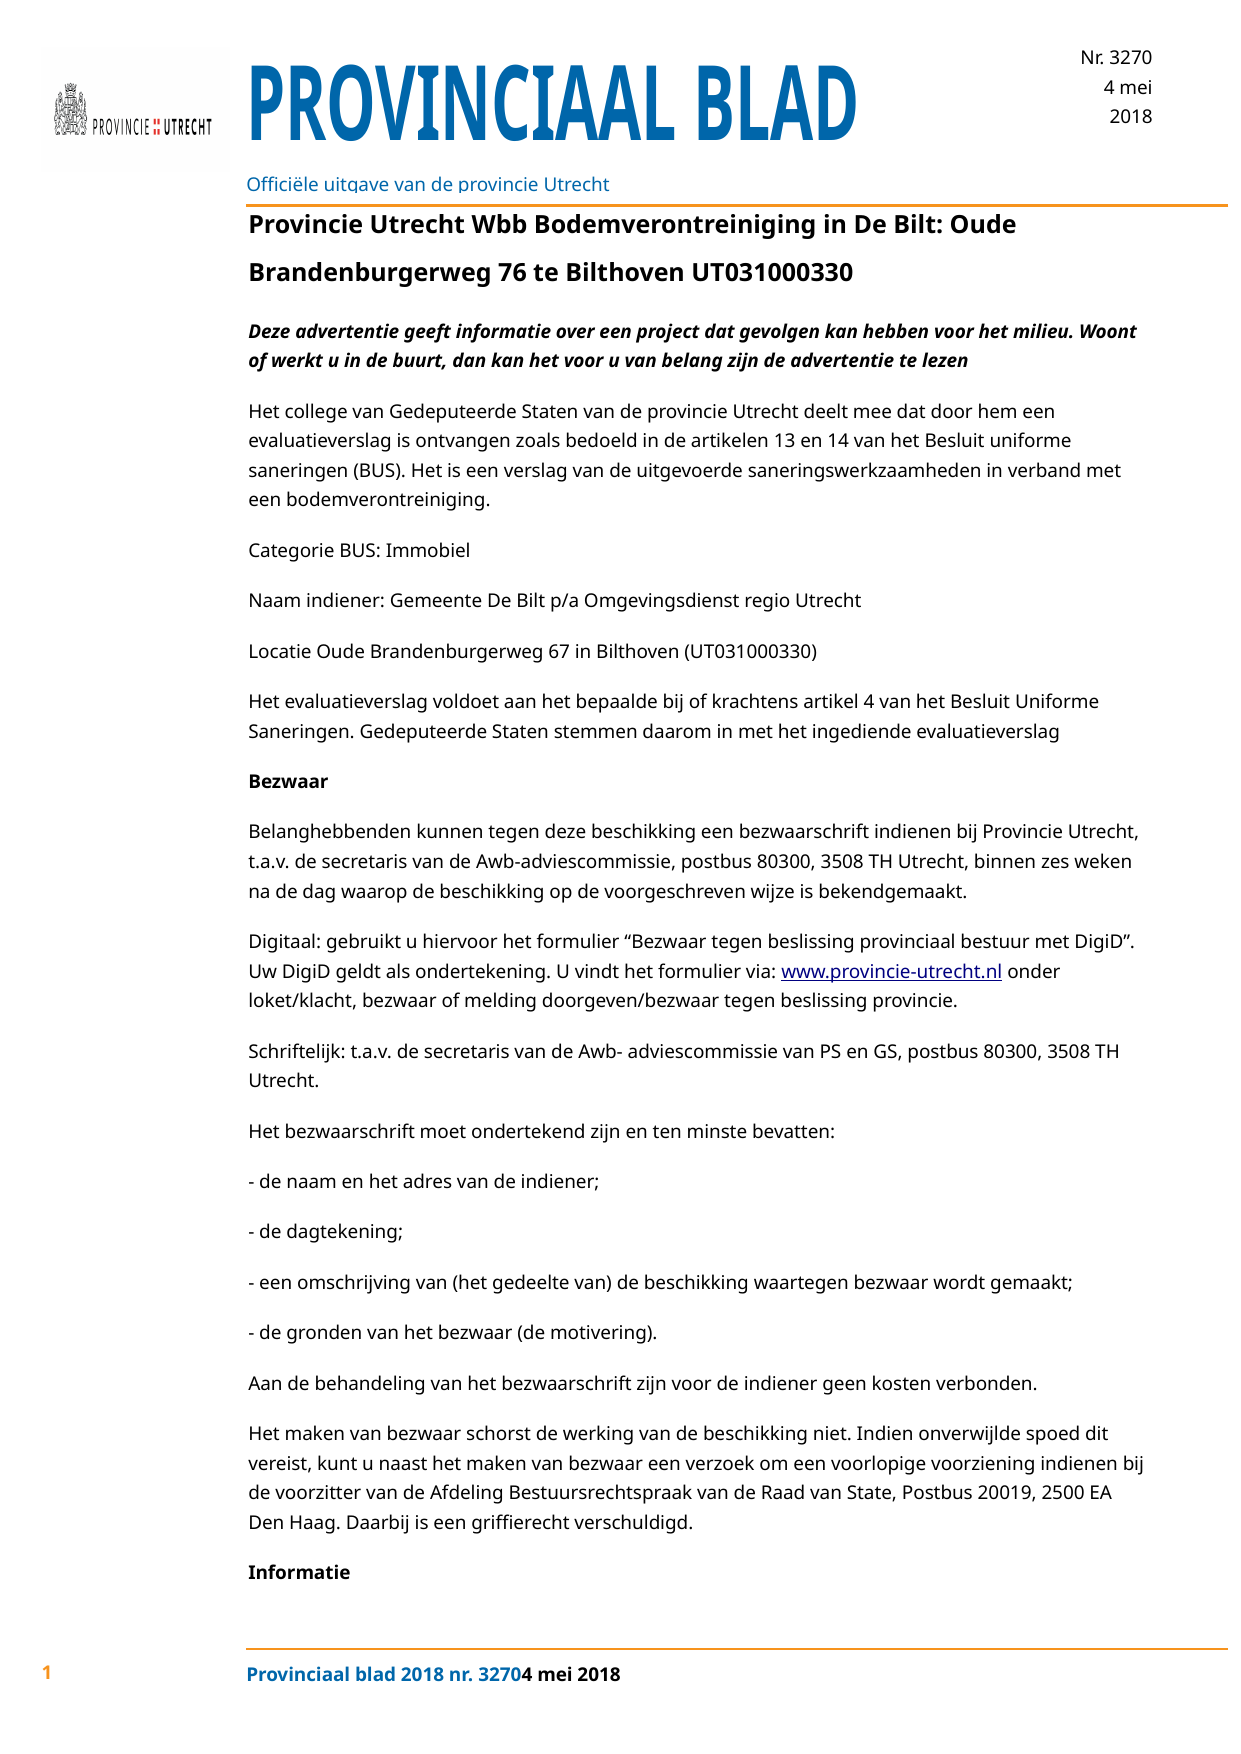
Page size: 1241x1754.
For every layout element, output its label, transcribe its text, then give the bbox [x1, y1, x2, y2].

text Categorie BUS: Immobiel [248, 537, 1152, 563]
text Locatie Oude Brandenburgerweg 67 in Bilthoven (UT031000330) [248, 638, 1152, 664]
text Belanghebbenden kunnen tegen deze beschikking een bezwaarschrift indienen bij Provincie Utrecht, t.a.v. de secretaris van de Awb-adviescommissie, postbus 80300, 3508 TH Utrecht, binnen zes weken na de dag waarop de beschikking op de voorgeschreven wijze is bekendgemaakt. [248, 819, 1152, 904]
text Bezwaar [248, 768, 1152, 794]
text - de gronden van het bezwaar (de motivering). [248, 1319, 1152, 1345]
text Het bezwaarschrift moet ondertekend zijn en ten minste bevatten: [248, 1118, 1152, 1144]
text - de dagtekening; [248, 1219, 1152, 1244]
text Naam indiener: Gemeente De Bilt p/a Omgevingsdienst regio Utrecht [248, 587, 1152, 613]
text - de naam en het adres van de indiener; [248, 1168, 1152, 1194]
text Het maken van bezwaar schorst de werking van de beschikking niet. Indien onverwijlde spoed dit vereist, kunt u naast het maken van bezwaar een verzoek om een voorlopige voorziening indienen bij de voorzitter van de Afdeling Bestuursrechtspraak van de Raad van State, Postbus 20019, 2500 EA Den Haag. Daarbij is een griffierecht verschuldigd. [248, 1420, 1152, 1535]
text Het college van Gedeputeerde Staten van de provincie Utrecht deelt mee dat door hem een evaluatieverslag is ontvangen zoals bedoeld in de artikelen 13 en 14 van het Besluit uniforme saneringen (BUS). Het is een verslag van de uitgevoerde saneringswerkzaamheden in verband met een bodemverontreiniging. [248, 398, 1152, 512]
text Deze advertentie geeft informatie over een project dat gevolgen kan hebben voor het milieu. Woont of werkt u in de buurt, dan kan het voor u van belang zijn de advertentie te lezen [248, 318, 1152, 373]
text Het evaluatieverslag voldoet aan het bepaalde bij of krachtens artikel 4 van het Besluit Uniforme Saneringen. Gedeputeerde Staten stemmen daarom in met het ingediende evaluatieverslag [248, 688, 1152, 744]
picture [41, 47, 231, 172]
text Schriftelijk: t.a.v. de secretaris van de Awb- adviescommissie van PS en GS, postbus 80300, 3508 TH Utrecht. [248, 1038, 1152, 1093]
text Digitaal: gebruikt u hiervoor het formulier “Bezwaar tegen beslissing provinciaal bestuur met DigiD”. Uw DigiD geldt als ondertekening. U vindt het formulier via: www.provincie-utrecht.nl onder loket/klacht, bezwaar of melding doorgeven/bezwaar tegen beslissing provincie. [248, 928, 1152, 1013]
text Provincie Utrecht Wbb Bodemverontreiniging in De Bilt: Oude Brandenburgerweg 76 te Bilthoven UT031000330 [248, 207, 1152, 288]
text Aan de behandeling van het bezwaarschrift zijn voor de indiener geen kosten verbonden. [248, 1370, 1152, 1396]
text - een omschrijving van (het gedeelte van) de beschikking waartegen bezwaar wordt gemaakt; [248, 1269, 1152, 1295]
text Informatie [248, 1559, 1152, 1585]
